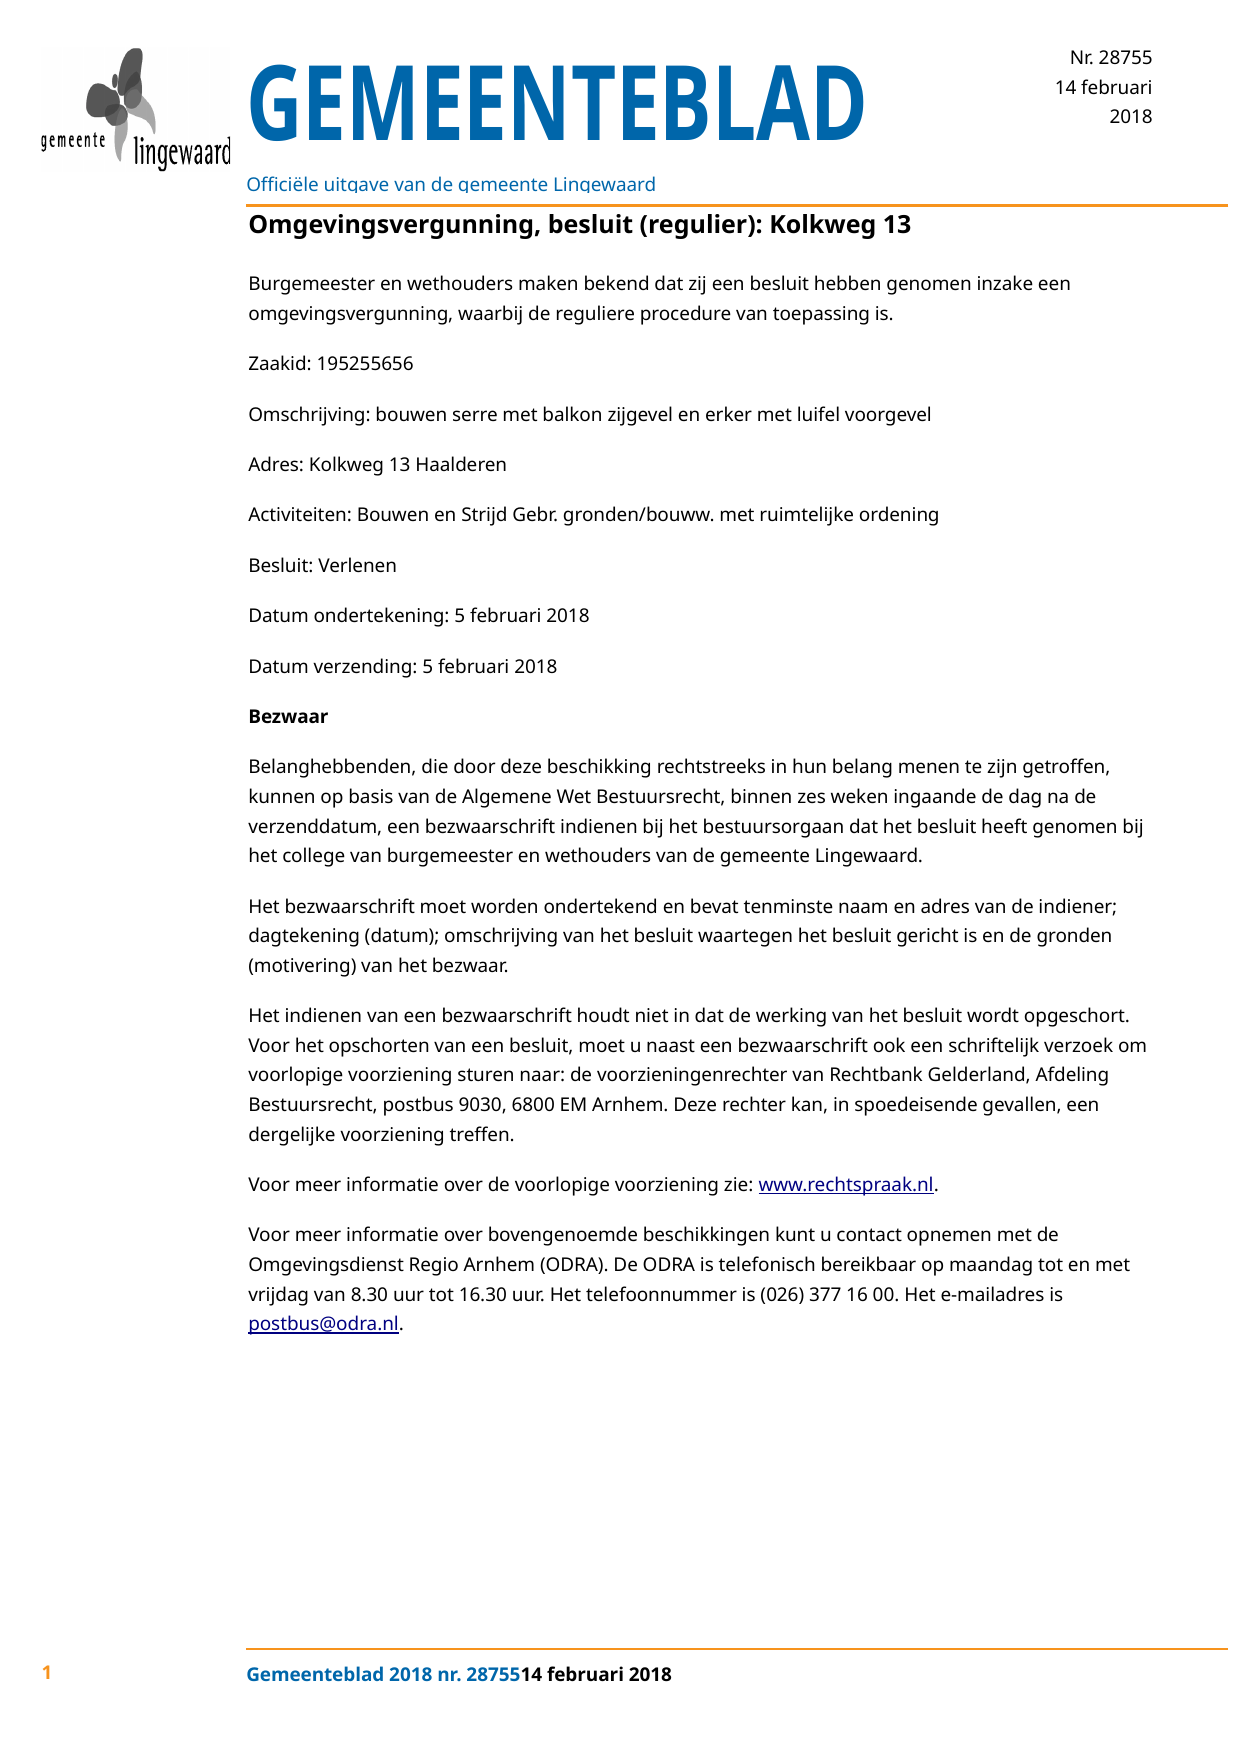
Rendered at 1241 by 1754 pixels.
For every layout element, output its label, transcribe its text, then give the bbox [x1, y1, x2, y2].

text Zaakid: 195255656 [248, 350, 1152, 376]
text Datum verzending: 5 februari 2018 [248, 653, 1152, 678]
text Activiteiten: Bouwen en Strijd Gebr. gronden/bouww. met ruimtelijke ordening [248, 502, 1152, 527]
text Omgevingsvergunning, besluit (regulier): Kolkweg 13 [248, 207, 1152, 241]
text Bezwaar [248, 703, 1152, 729]
text Voor meer informatie over bovengenoemde beschikkingen kunt u contact opnemen met de Omgevingsdienst Regio Arnhem (ODRA). De ODRA is telefonisch bereikbaar op maandag tot en met vrijdag van 8.30 uur tot 16.30 uur. Het telefoonnummer is (026) 377 16 00. Het e-mailadres is postbus@odra.nl. [248, 1222, 1152, 1336]
picture [41, 47, 231, 172]
text Datum ondertekening: 5 februari 2018 [248, 602, 1152, 628]
text Het bezwaarschrift moet worden ondertekend en bevat tenminste naam en adres van de indiener; dagtekening (datum); omschrijving van het besluit waartegen het besluit gericht is en de gronden (motivering) van het bezwaar. [248, 893, 1152, 978]
text Besluit: Verlenen [248, 552, 1152, 578]
text Burgemeester en wethouders maken bekend dat zij een besluit hebben genomen inzake een omgevingsvergunning, waarbij de reguliere procedure van toepassing is. [248, 270, 1152, 326]
text Het indienen van een bezwaarschrift houdt niet in dat de werking van het besluit wordt opgeschort. Voor het opschorten van een besluit, moet u naast een bezwaarschrift ook een schriftelijk verzoek om voorlopige voorziening sturen naar: de voorzieningenrechter van Rechtbank Gelderland, Afdeling Bestuursrecht, postbus 9030, 6800 EM Arnhem. Deze rechter kan, in spoedeisende gevallen, een dergelijke voorziening treffen. [248, 1002, 1152, 1146]
text Voor meer informatie over de voorlopige voorziening zie: www.rechtspraak.nl. [248, 1171, 1152, 1197]
text Belanghebbenden, die door deze beschikking rechtstreeks in hun belang menen te zijn getroffen, kunnen op basis van de Algemene Wet Bestuursrecht, binnen zes weken ingaande de dag na de verzenddatum, een bezwaarschrift indienen bij het bestuursorgaan dat het besluit heeft genomen bij het college van burgemeester en wethouders van de gemeente Lingewaard. [248, 754, 1152, 868]
text Adres: Kolkweg 13 Haalderen [248, 451, 1152, 477]
text Omschrijving: bouwen serre met balkon zijgevel en erker met luifel voorgevel [248, 401, 1152, 426]
